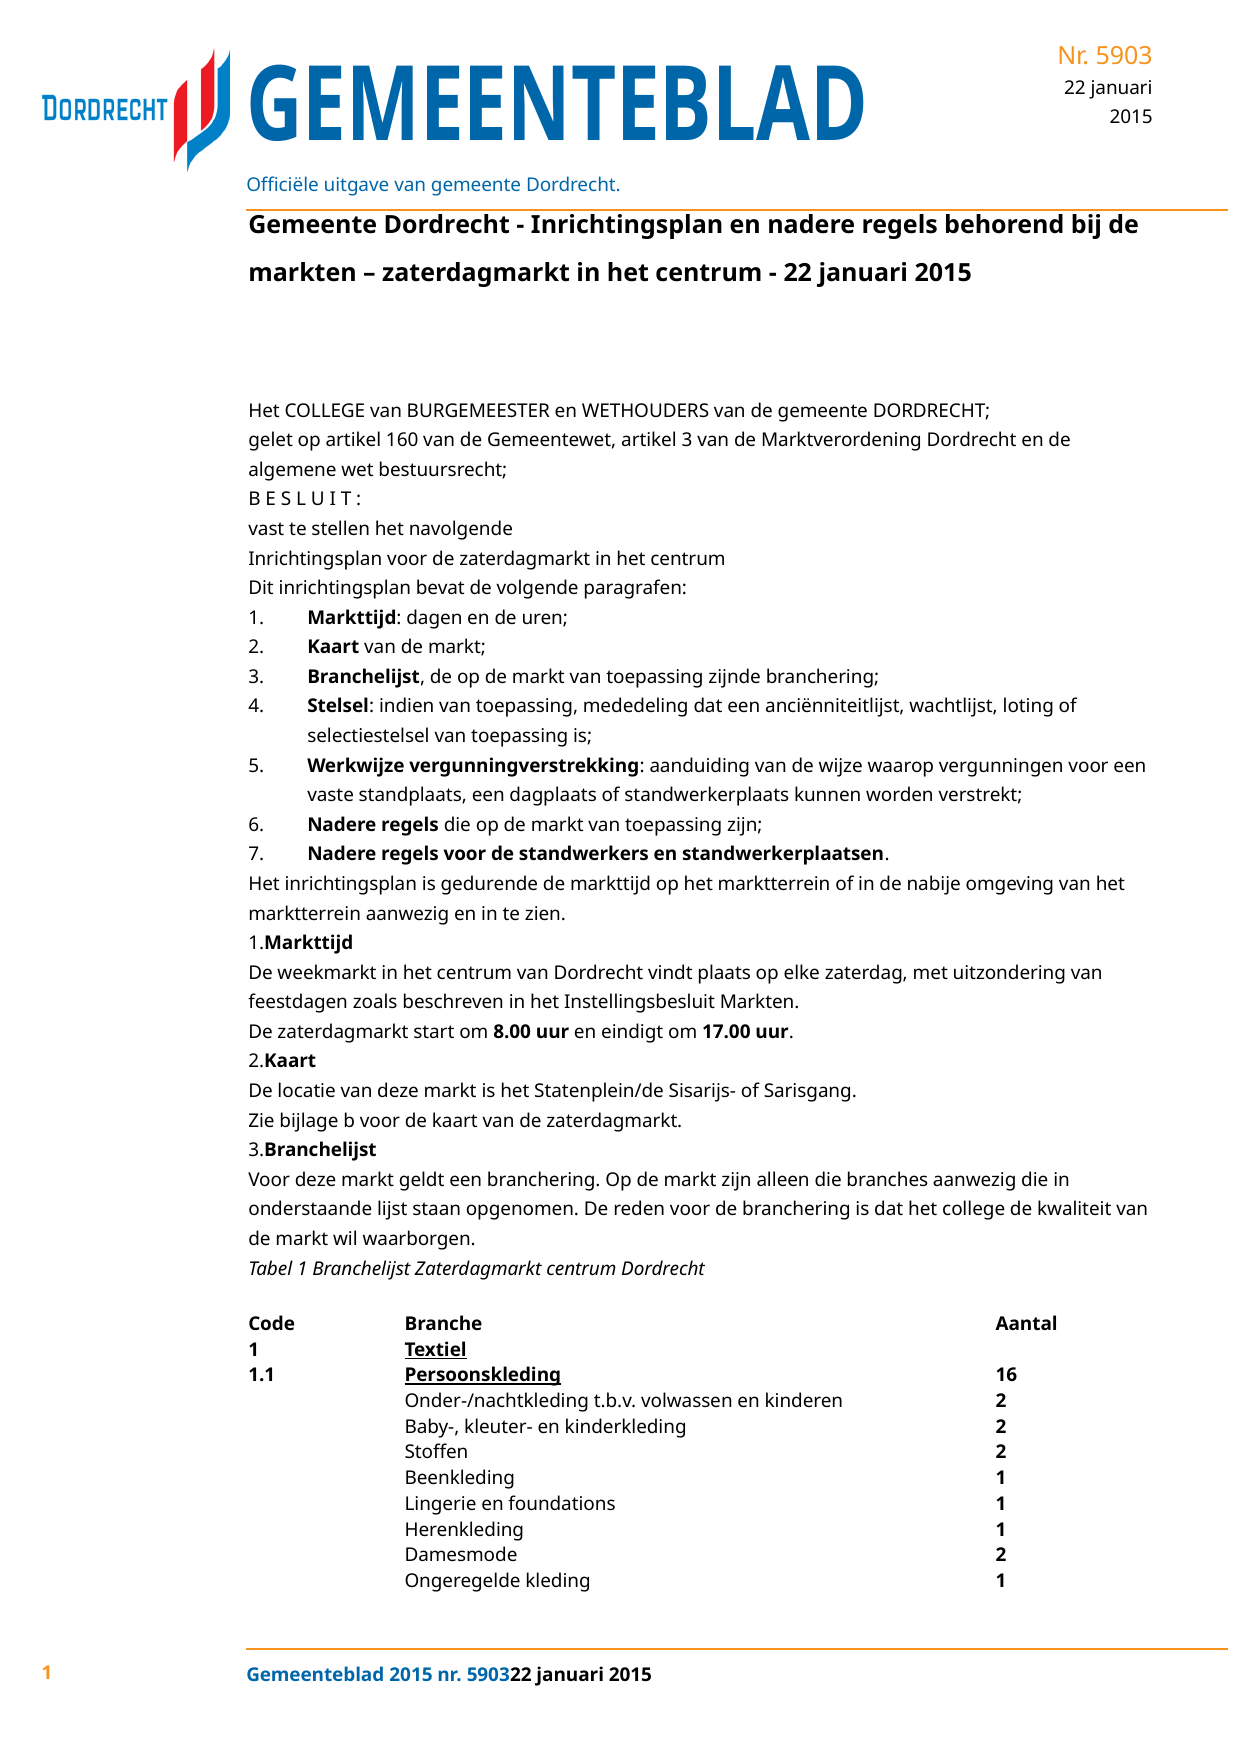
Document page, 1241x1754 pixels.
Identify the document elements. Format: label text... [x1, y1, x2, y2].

text Zie bijlage b voor de kaart van de zaterdagmarkt. [248, 1107, 1152, 1132]
table_cell Onder-/nachtkleding t.b.v. volwassen en kinderen [404, 1387, 995, 1413]
table_cell Textiel [404, 1336, 995, 1361]
text De locatie van deze markt is het Statenplein/de Sisarijs- of Sarisgang. [248, 1077, 1152, 1103]
table_cell [248, 1387, 404, 1413]
table_cell 2 [995, 1542, 1152, 1567]
text Het COLLEGE van BURGEMEESTER en WETHOUDERS van de gemeente DORDRECHT; [248, 397, 1152, 422]
table_cell [248, 1439, 404, 1464]
text Voor deze markt geldt een branchering. Op de markt zijn alleen die branches aanwezig die in onderstaande lijst staan opgenomen. De reden voor de branchering is dat het college de kwaliteit van de markt wil waarborgen. [248, 1166, 1152, 1251]
list Werkwijze vergunningverstrekking: aanduiding van de wijze waarop vergunningen voor een vaste standplaats, een dagplaats of standwerkerplaats kunnen worden verstrekt; [248, 752, 1152, 807]
table_cell [995, 1336, 1152, 1361]
table_cell 2 [995, 1387, 1152, 1413]
text Gemeente Dordrecht - Inrichtingsplan en nadere regels behorend bij de markten – zaterdagmarkt in het centrum - 22 januari 2015 [248, 211, 1152, 288]
text gelet op artikel 160 van de Gemeentewet, artikel 3 van de Marktverordening Dordrecht en de algemene wet bestuursrecht; [248, 426, 1152, 482]
table_cell [248, 1464, 404, 1490]
text 1.Markttijd [248, 929, 1152, 955]
text Het inrichtingsplan is gedurende de markttijd op het marktterrein of in de nabije omgeving van het marktterrein aanwezig en in te zien. [248, 870, 1152, 925]
table_cell 2 [995, 1413, 1152, 1439]
table_cell 16 [995, 1361, 1152, 1387]
table_cell Lingerie en foundations [404, 1490, 995, 1516]
table_cell 1.1 [248, 1361, 404, 1387]
text De zaterdagmarkt start om 8.00 uur en eindigt om 17.00 uur. [248, 1018, 1152, 1044]
table_cell 1 [995, 1516, 1152, 1542]
list Stelsel: indien van toepassing, mededeling dat een anciënniteitlijst, wachtlijst, loting of selectiestelsel van toepassing is; [248, 693, 1152, 748]
table_cell Baby-, kleuter- en kinderkleding [404, 1413, 995, 1439]
table_header Aantal [995, 1310, 1152, 1336]
table_cell [248, 1413, 404, 1439]
text 2.Kaart [248, 1048, 1152, 1073]
text Tabel 1 Branchelijst Zaterdagmarkt centrum Dordrecht [248, 1255, 1152, 1280]
table_cell [248, 1516, 404, 1542]
table_header Code [248, 1310, 404, 1336]
table_cell 2 [995, 1439, 1152, 1464]
table_cell Herenkleding [404, 1516, 995, 1542]
table_cell [248, 1542, 404, 1567]
list Nadere regels die op de markt van toepassing zijn; [248, 811, 1152, 837]
text Dit inrichtingsplan bevat de volgende paragrafen: [248, 574, 1152, 600]
text vast te stellen het navolgende [248, 515, 1152, 541]
text De weekmarkt in het centrum van Dordrecht vindt plaats op elke zaterdag, met uitzondering van feestdagen zoals beschreven in het Instellingsbesluit Markten. [248, 959, 1152, 1014]
table_cell 1 [995, 1490, 1152, 1516]
list Markttijd: dagen en de uren; [248, 604, 1152, 629]
picture [41, 47, 231, 172]
text B E S L U I T : [248, 486, 1152, 511]
list Branchelijst, de op de markt van toepassing zijnde branchering; [248, 663, 1152, 689]
table_cell 1 [248, 1336, 404, 1361]
table_cell Persoonskleding [404, 1361, 995, 1387]
table_cell 1 [995, 1567, 1152, 1593]
text 3.Branchelijst [248, 1136, 1152, 1162]
list Nadere regels voor de standwerkers en standwerkerplaatsen. [248, 841, 1152, 866]
list Kaart van de markt; [248, 633, 1152, 659]
table_cell 1 [995, 1464, 1152, 1490]
text Inrichtingsplan voor de zaterdagmarkt in het centrum [248, 545, 1152, 570]
table_cell [248, 1567, 404, 1593]
table_cell Damesmode [404, 1542, 995, 1567]
table_cell [248, 1490, 404, 1516]
table_cell Stoffen [404, 1439, 995, 1464]
table_cell Ongeregelde kleding [404, 1567, 995, 1593]
table_cell Beenkleding [404, 1464, 995, 1490]
table_header Branche [404, 1310, 995, 1336]
